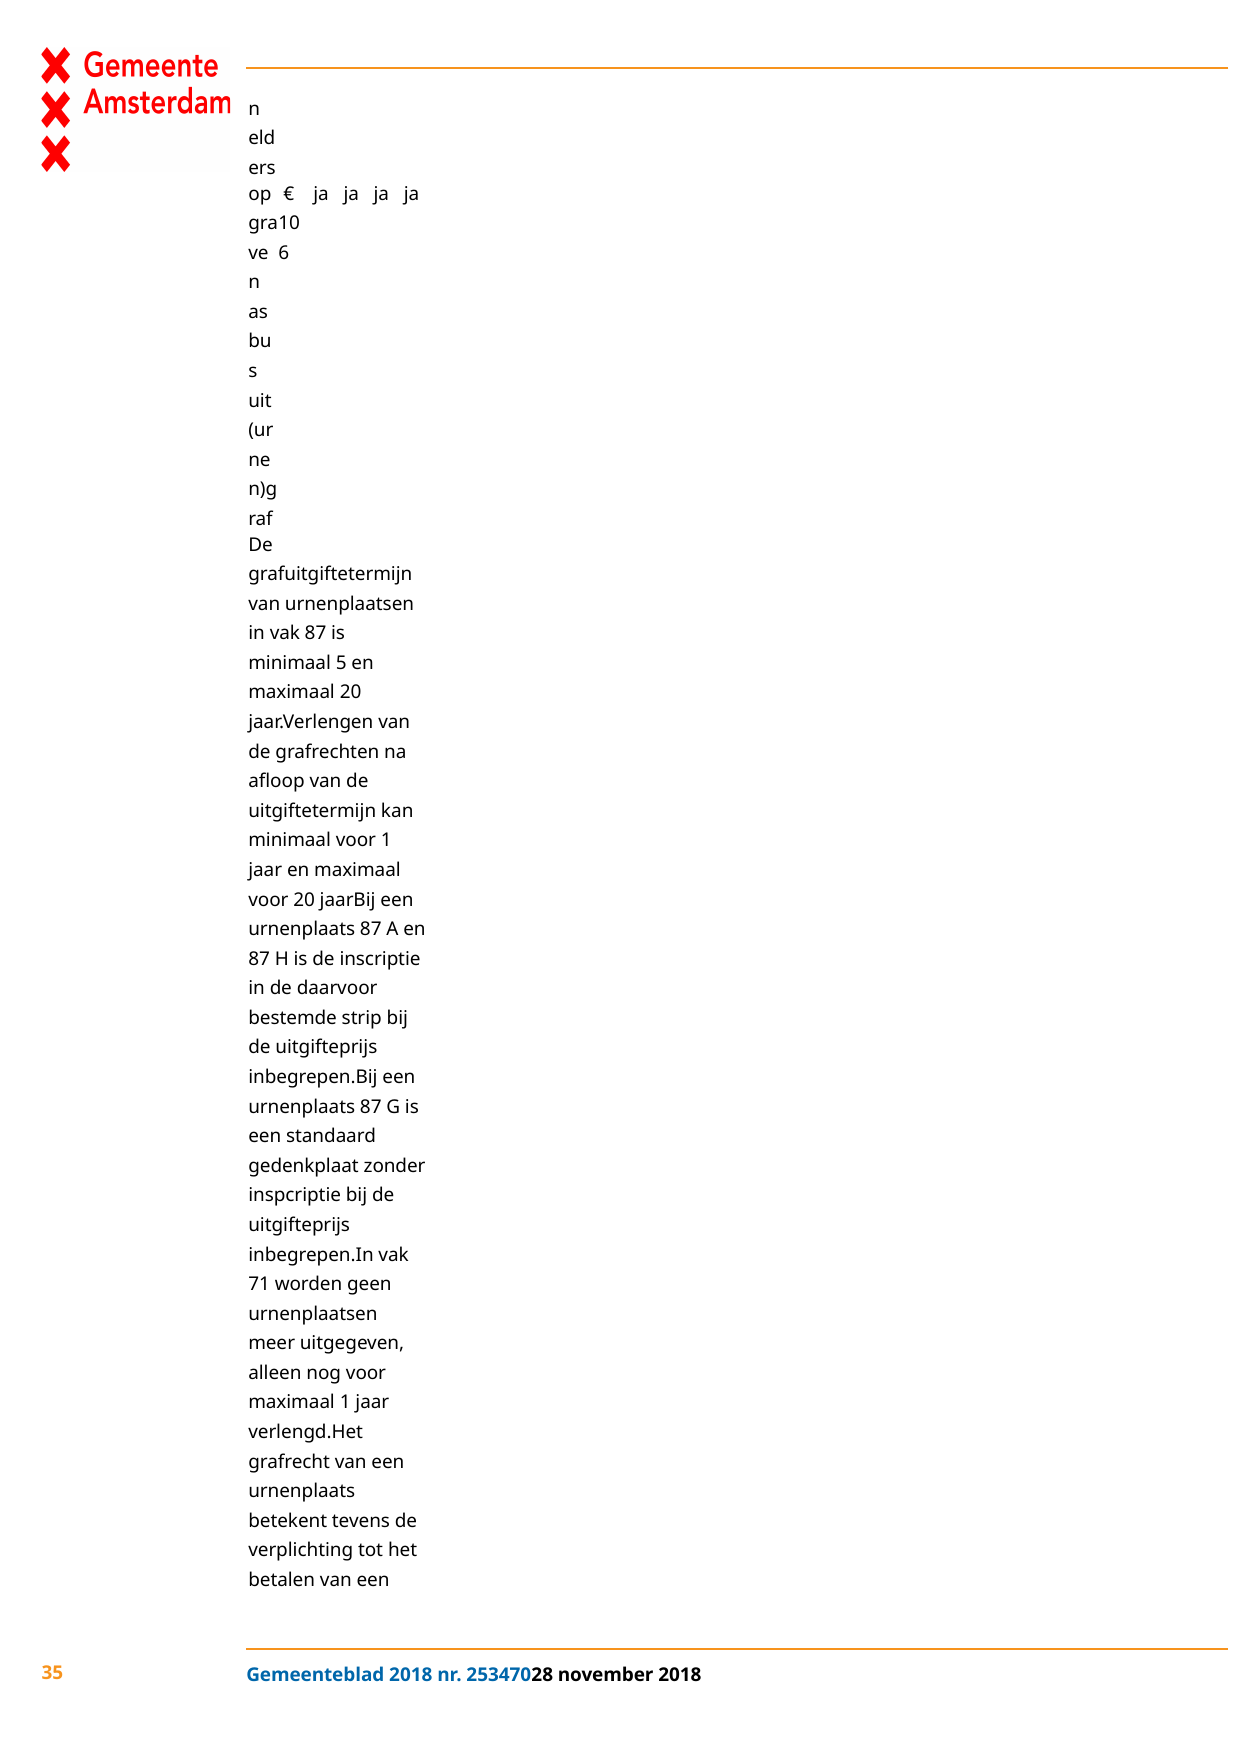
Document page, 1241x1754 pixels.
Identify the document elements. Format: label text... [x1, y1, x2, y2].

table_cell ja [399, 180, 429, 531]
table_cell [278, 95, 308, 180]
table_cell [308, 95, 338, 180]
table_cell opgraven asbus uit (urnen)graf [248, 180, 278, 531]
table_cell € 106 [278, 180, 308, 531]
table_cell De grafuitgiftetermijn van urnenplaatsen in vak 87 is minimaal 5 en maximaal 20 jaar.Verlengen van de grafrechten na afloop van de uitgiftetermijn kan minimaal voor 1 jaar en maximaal voor 20 jaarBij een urnenplaats 87 A en 87 H is de inscriptie in de daarvoor bestemde strip bij de uitgifteprijs inbegrepen.Bij een urnenplaats 87 G is een standaard gedenkplaat zonder inspcriptie bij de uitgifteprijs inbegrepen.In vak 71 worden geen urnenplaatsen meer uitgegeven, alleen nog voor maximaal 1 jaar verlengd.Het grafrecht van een urnenplaats betekent tevens de verplichting tot het betalen van een [248, 531, 429, 1592]
table_cell ja [369, 180, 398, 531]
table_cell [399, 95, 429, 180]
table_cell ja [308, 180, 338, 531]
picture [41, 47, 231, 172]
table_cell ja [338, 180, 368, 531]
table_cell [369, 95, 398, 180]
table_cell [338, 95, 368, 180]
table_cell n elders [248, 95, 278, 180]
